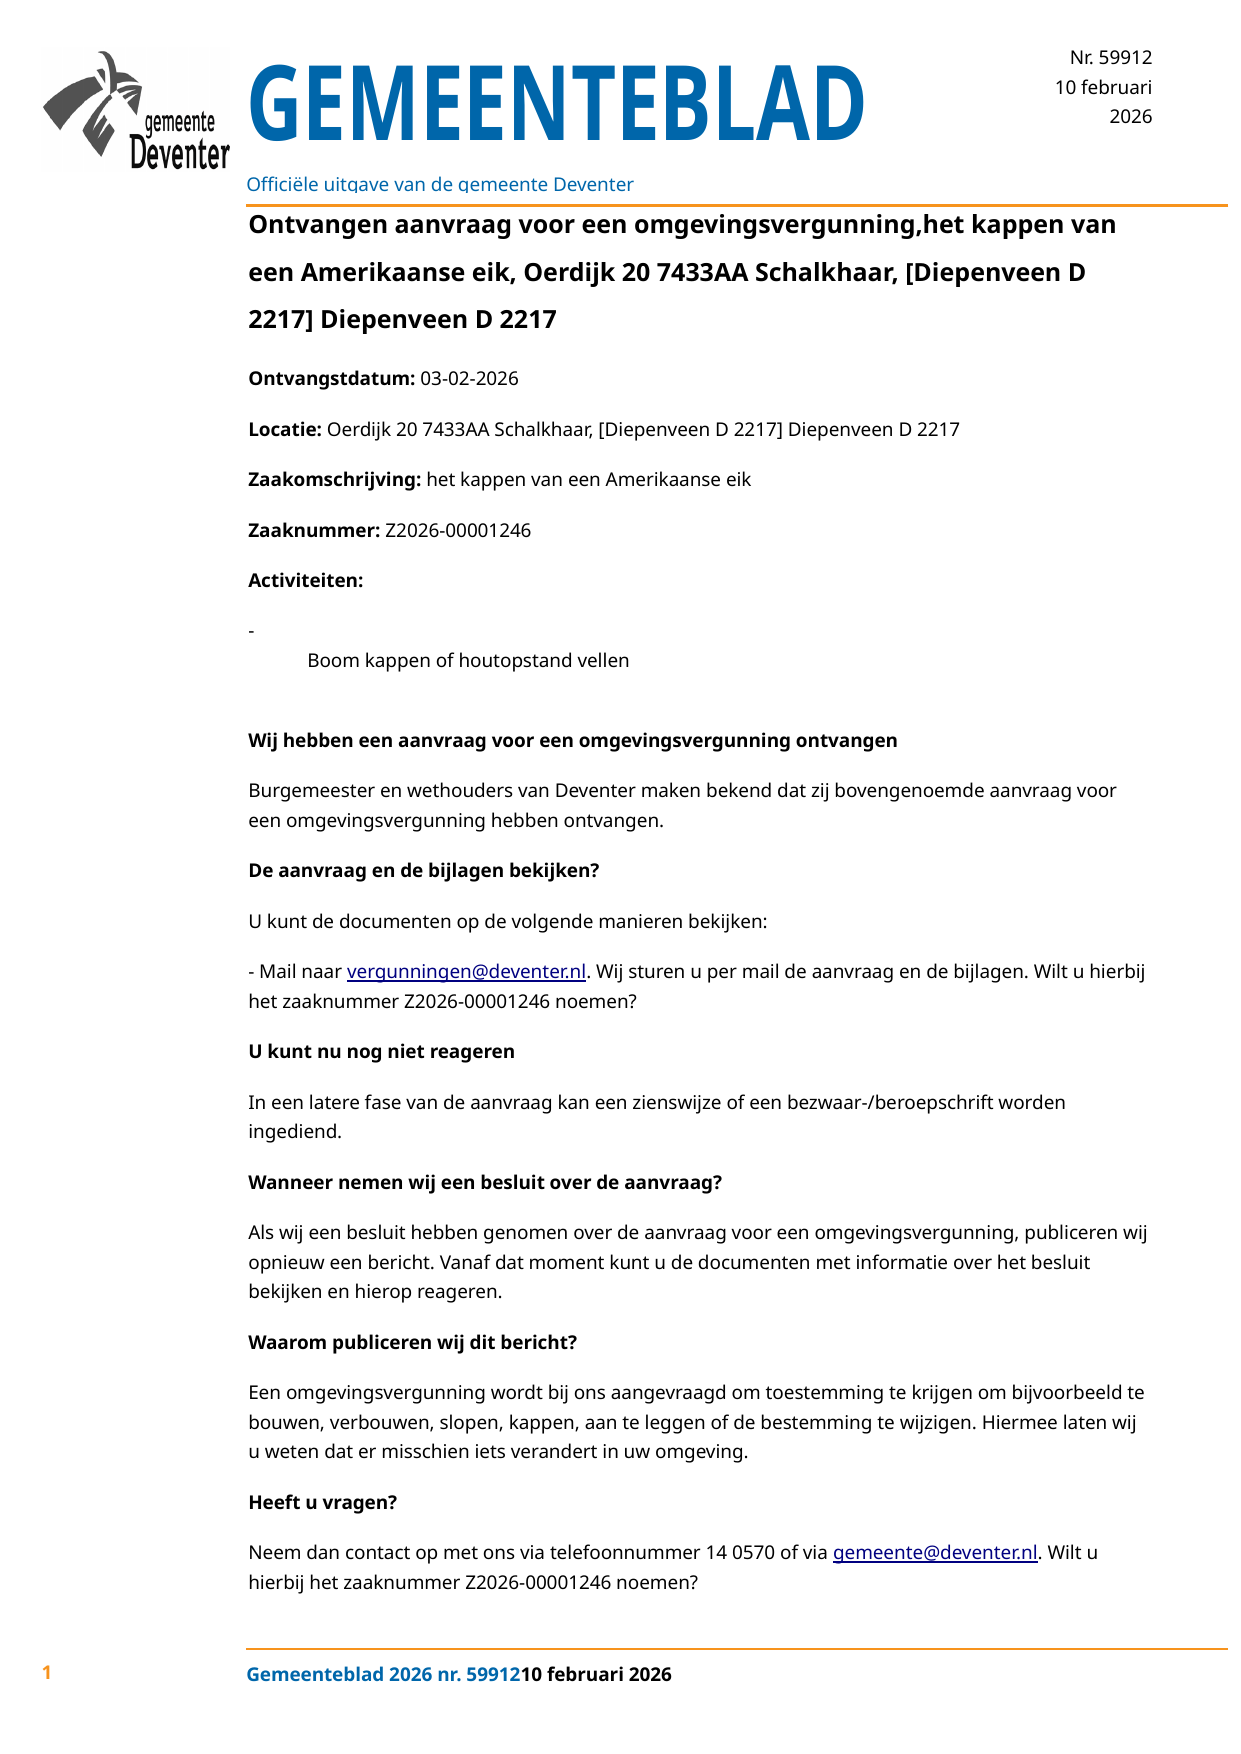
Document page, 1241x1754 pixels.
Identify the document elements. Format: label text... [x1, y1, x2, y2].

text U kunt nu nog niet reageren [248, 1038, 1152, 1064]
picture [41, 47, 231, 172]
text Locatie: Oerdijk 20 7433AA Schalkhaar, [Diepenveen D 2217] Diepenveen D 2217 [248, 416, 1152, 442]
text Heeft u vragen? [248, 1489, 1152, 1514]
text Waarom publiceren wij dit bericht? [248, 1329, 1152, 1354]
text In een latere fase van de aanvraag kan een zienswijze of een bezwaar-/beroepschrift worden ingediend. [248, 1089, 1152, 1144]
text Wanneer nemen wij een besluit over de aanvraag? [248, 1169, 1152, 1194]
text Zaakomschrijving: het kappen van een Amerikaanse eik [248, 466, 1152, 492]
text U kunt de documenten op de volgende manieren bekijken: [248, 908, 1152, 934]
text Als wij een besluit hebben genomen over de aanvraag voor een omgevingsvergunning, publiceren wij opnieuw een bericht. Vanaf dat moment kunt u de documenten met informatie over het besluit bekijken en hierop reageren. [248, 1219, 1152, 1304]
list Boom kappen of houtopstand vellen [248, 647, 1152, 673]
text Een omgevingsvergunning wordt bij ons aangevraagd om toestemming te krijgen om bijvoorbeeld te bouwen, verbouwen, slopen, kappen, aan te leggen of de bestemming te wijzigen. Hiermee laten wij u weten dat er misschien iets verandert in uw omgeving. [248, 1379, 1152, 1464]
text Ontvangen aanvraag voor een omgevingsvergunning,het kappen van een Amerikaanse eik, Oerdijk 20 7433AA Schalkhaar, [Diepenveen D 2217] Diepenveen D 2217 [248, 207, 1152, 336]
text Zaaknummer: Z2026-00001246 [248, 517, 1152, 542]
text Burgemeester en wethouders van Deventer maken bekend dat zij bovengenoemde aanvraag voor een omgevingsvergunning hebben ontvangen. [248, 778, 1152, 833]
text De aanvraag en de bijlagen bekijken? [248, 858, 1152, 883]
text Wij hebben een aanvraag voor een omgevingsvergunning ontvangen [248, 727, 1152, 753]
text Ontvangstdatum: 03-02-2026 [248, 366, 1152, 391]
text Activiteiten: [248, 567, 1152, 593]
text Neem dan contact op met ons via telefoonnummer 14 0570 of via gemeente@deventer.nl. Wilt u hierbij het zaaknummer Z2026-00001246 noemen? [248, 1539, 1152, 1594]
text - Mail naar vergunningen@deventer.nl. Wij sturen u per mail de aanvraag en de bijlagen. Wilt u hierbij het zaaknummer Z2026-00001246 noemen? [248, 958, 1152, 1014]
